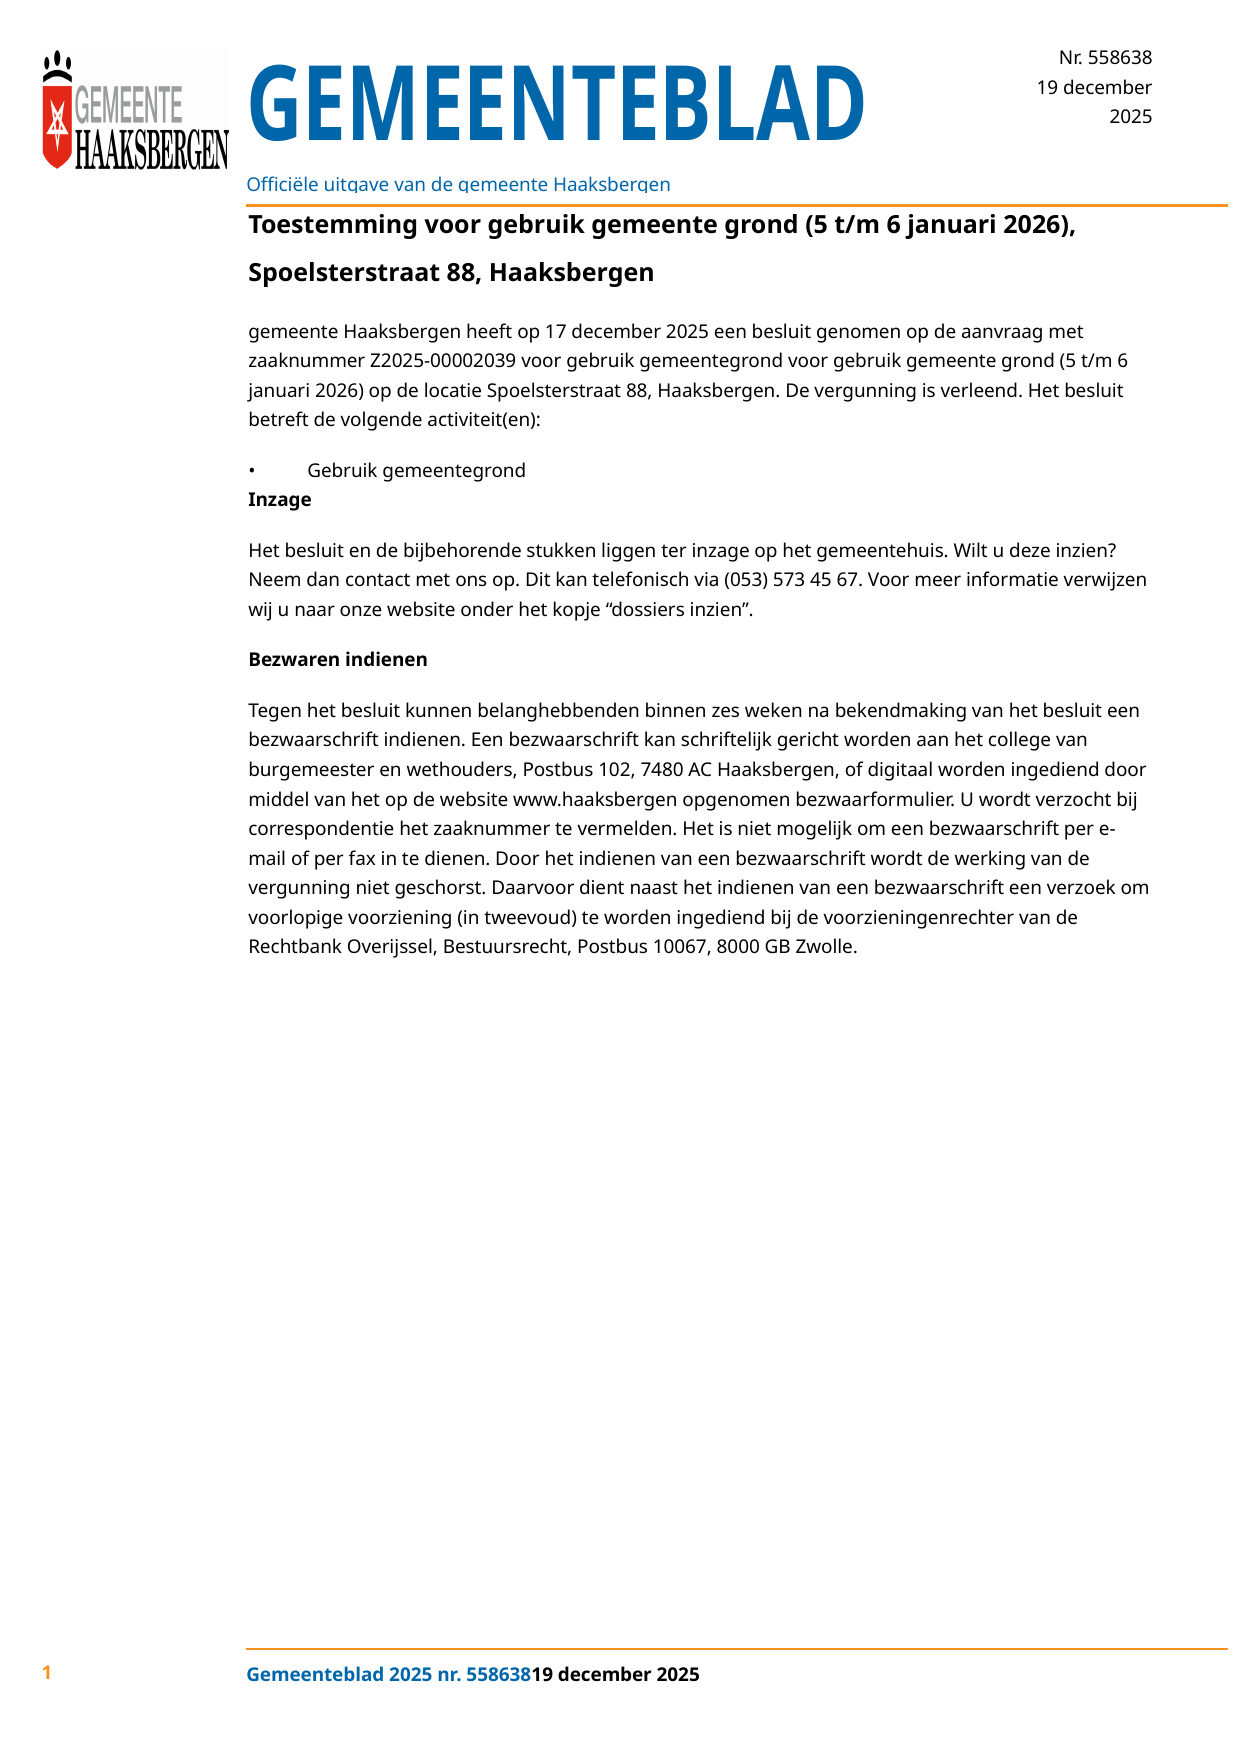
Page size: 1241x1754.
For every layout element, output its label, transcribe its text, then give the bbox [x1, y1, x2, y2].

list Gebruik gemeentegrond [248, 457, 1152, 483]
text Bezwaren indienen [248, 647, 1152, 672]
text Het besluit en de bijbehorende stukken liggen ter inzage op het gemeentehuis. Wilt u deze inzien? Neem dan contact met ons op. Dit kan telefonisch via (053) 573 45 67. Voor meer informatie verwijzen wij u naar onze website onder het kopje “dossiers inzien”. [248, 537, 1152, 622]
text Inzage [248, 487, 1152, 512]
text Toestemming voor gebruik gemeente grond (5 t/m 6 januari 2026), Spoelsterstraat 88, Haaksbergen [248, 207, 1152, 288]
text gemeente Haaksbergen heeft op 17 december 2025 een besluit genomen op de aanvraag met zaaknummer Z2025-00002039 voor gebruik gemeentegrond voor gebruik gemeente grond (5 t/m 6 januari 2026) op de locatie Spoelsterstraat 88, Haaksbergen. De vergunning is verleend. Het besluit betreft de volgende activiteit(en): [248, 318, 1152, 432]
text Tegen het besluit kunnen belanghebbenden binnen zes weken na bekendmaking van het besluit een bezwaarschrift indienen. Een bezwaarschrift kan schriftelijk gericht worden aan het college van burgemeester en wethouders, Postbus 102, 7480 AC Haaksbergen, of digitaal worden ingediend door middel van het op de website www.haaksbergen opgenomen bezwaarformulier. U wordt verzocht bij correspondentie het zaaknummer te vermelden. Het is niet mogelijk om een bezwaarschrift per e-mail of per fax in te dienen. Door het indienen van een bezwaarschrift wordt de werking van de vergunning niet geschorst. Daarvoor dient naast het indienen van een bezwaarschrift een verzoek om voorlopige voorziening (in tweevoud) te worden ingediend bij de voorzieningenrechter van de Rechtbank Overijssel, Bestuursrecht, Postbus 10067, 8000 GB Zwolle. [248, 697, 1152, 959]
picture [41, 47, 231, 172]
